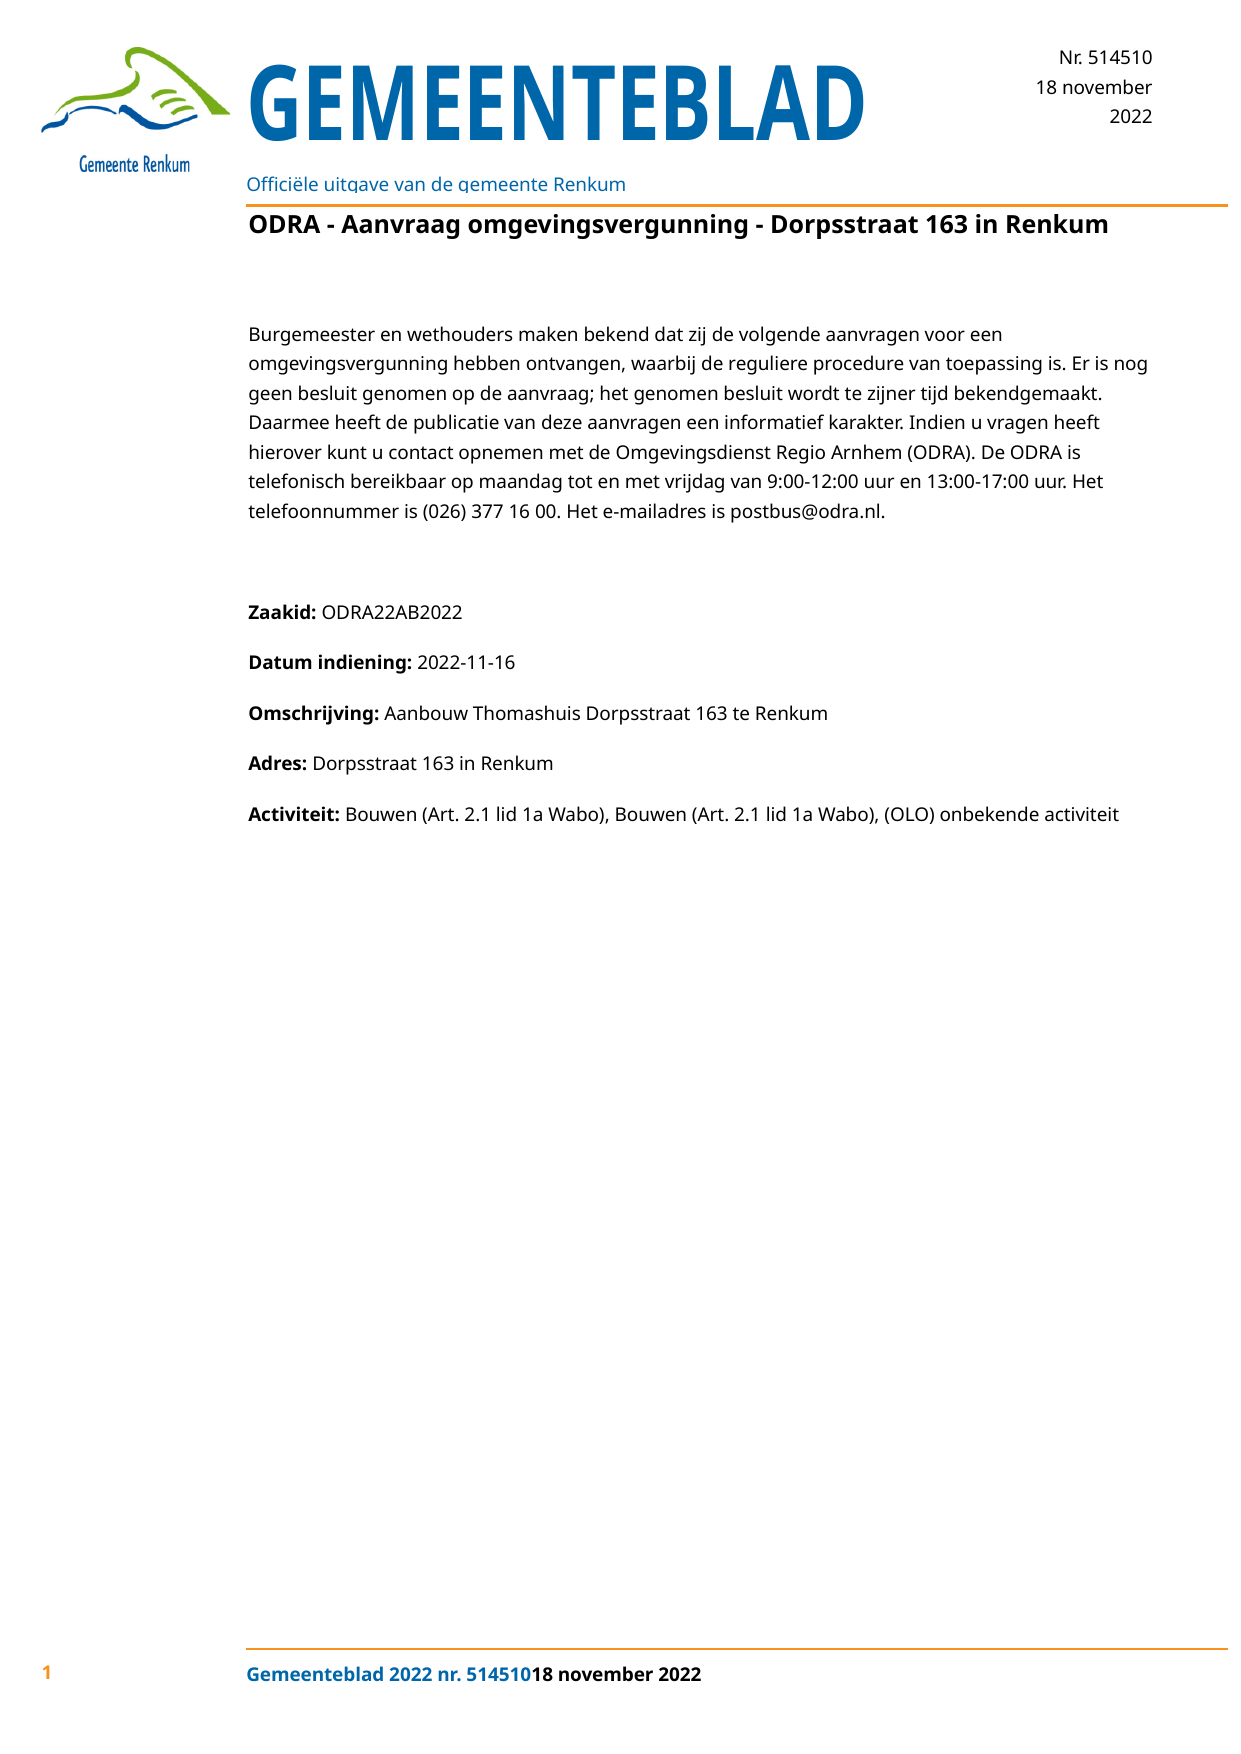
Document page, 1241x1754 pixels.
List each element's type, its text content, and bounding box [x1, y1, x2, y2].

text Zaakid: ODRA22AB2022 [248, 599, 1152, 625]
text Adres: Dorpsstraat 163 in Renkum [248, 750, 1152, 776]
picture [41, 47, 231, 172]
text Burgemeester en wethouders maken bekend dat zij de volgende aanvragen voor een omgevingsvergunning hebben ontvangen, waarbij de reguliere procedure van toepassing is. Er is nog geen besluit genomen op de aanvraag; het genomen besluit wordt te zijner tijd bekendgemaakt. Daarmee heeft de publicatie van deze aanvragen een informatief karakter. Indien u vragen heeft hierover kunt u contact opnemen met de Omgevingsdienst Regio Arnhem (ODRA). De ODRA is telefonisch bereikbaar op maandag tot en met vrijdag van 9:00-12:00 uur en 13:00-17:00 uur. Het telefoonnummer is (026) 377 16 00. Het e-mailadres is postbus@odra.nl. [248, 321, 1152, 524]
text ODRA - Aanvraag omgevingsvergunning - Dorpsstraat 163 in Renkum [248, 207, 1152, 241]
text Activiteit: Bouwen (Art. 2.1 lid 1a Wabo), Bouwen (Art. 2.1 lid 1a Wabo), (OLO) onbekende activiteit [248, 801, 1152, 826]
text Omschrijving: Aanbouw Thomashuis Dorpsstraat 163 te Renkum [248, 700, 1152, 726]
text Datum indiening: 2022-11-16 [248, 649, 1152, 675]
